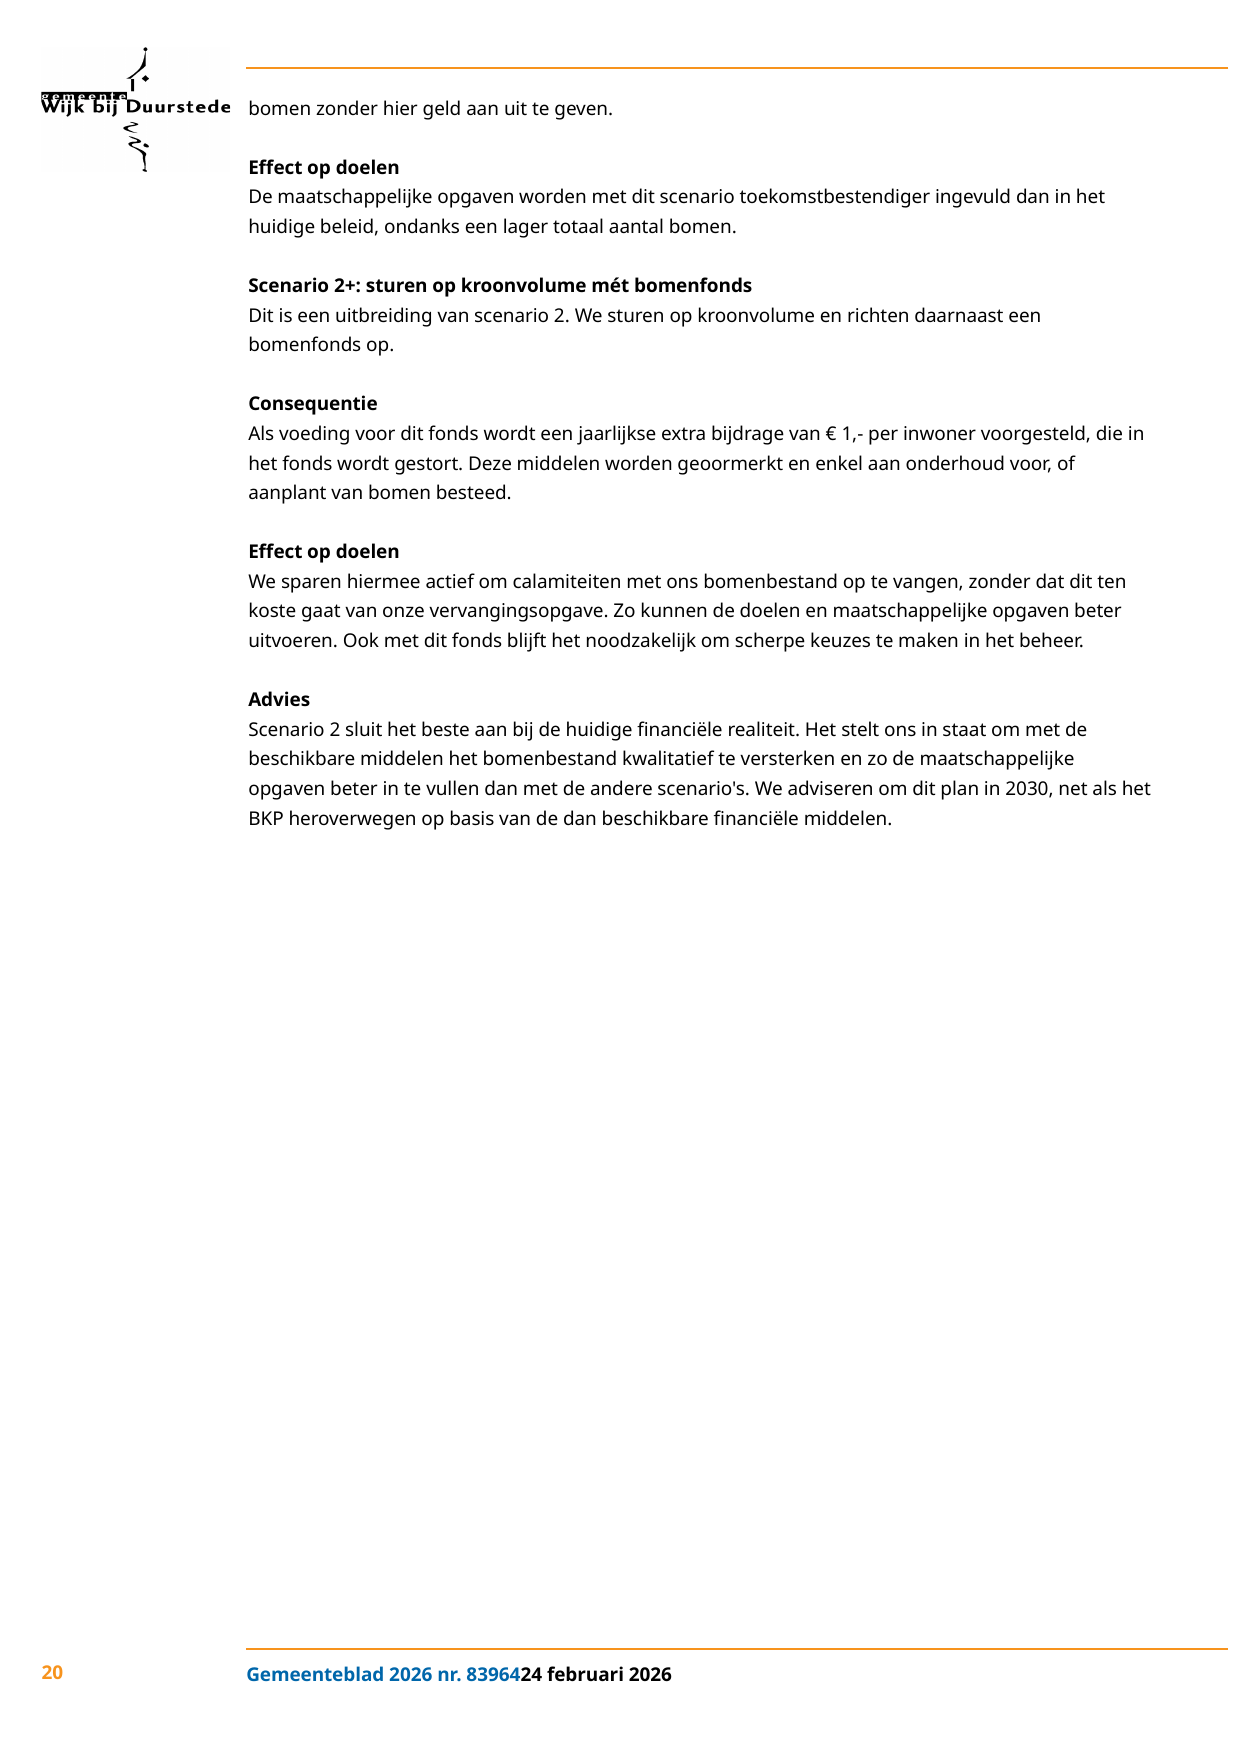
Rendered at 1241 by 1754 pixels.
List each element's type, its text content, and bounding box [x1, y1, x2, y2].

text bomen zonder hier geld aan uit te geven. [248, 95, 1152, 121]
picture [41, 47, 231, 172]
text We sparen hiermee actief om calamiteiten met ons bomenbestand op te vangen, zonder dat dit ten koste gaat van onze vervangingsopgave. Zo kunnen de doelen en maatschappelijke opgaven beter uitvoeren. Ook met dit fonds blijft het noodzakelijk om scherpe keuzes te maken in het beheer. [248, 568, 1152, 653]
text Als voeding voor dit fonds wordt een jaarlijkse extra bijdrage van € 1,- per inwoner voorgesteld, die in het fonds wordt gestort. Deze middelen worden geoormerkt en enkel aan onderhoud voor, of aanplant van bomen besteed. [248, 420, 1152, 505]
text De maatschappelijke opgaven worden met dit scenario toekomstbestendiger ingevuld dan in het huidige beleid, ondanks een lager totaal aantal bomen. [248, 183, 1152, 239]
text Scenario 2+: sturen op kroonvolume mét bomenfonds [248, 272, 1152, 298]
text Effect op doelen [248, 538, 1152, 564]
text Advies [248, 686, 1152, 712]
text Consequentie [248, 391, 1152, 416]
text Effect op doelen [248, 154, 1152, 180]
text Scenario 2 sluit het beste aan bij de huidige financiële realiteit. Het stelt ons in staat om met de beschikbare middelen het bomenbestand kwalitatief te versterken en zo de maatschappelijke opgaven beter in te vullen dan met de andere scenario's. We adviseren om dit plan in 2030, net als het BKP heroverwegen op basis van de dan beschikbare financiële middelen. [248, 716, 1152, 831]
text Dit is een uitbreiding van scenario 2. We sturen op kroonvolume en richten daarnaast een bomenfonds op. [248, 302, 1152, 357]
